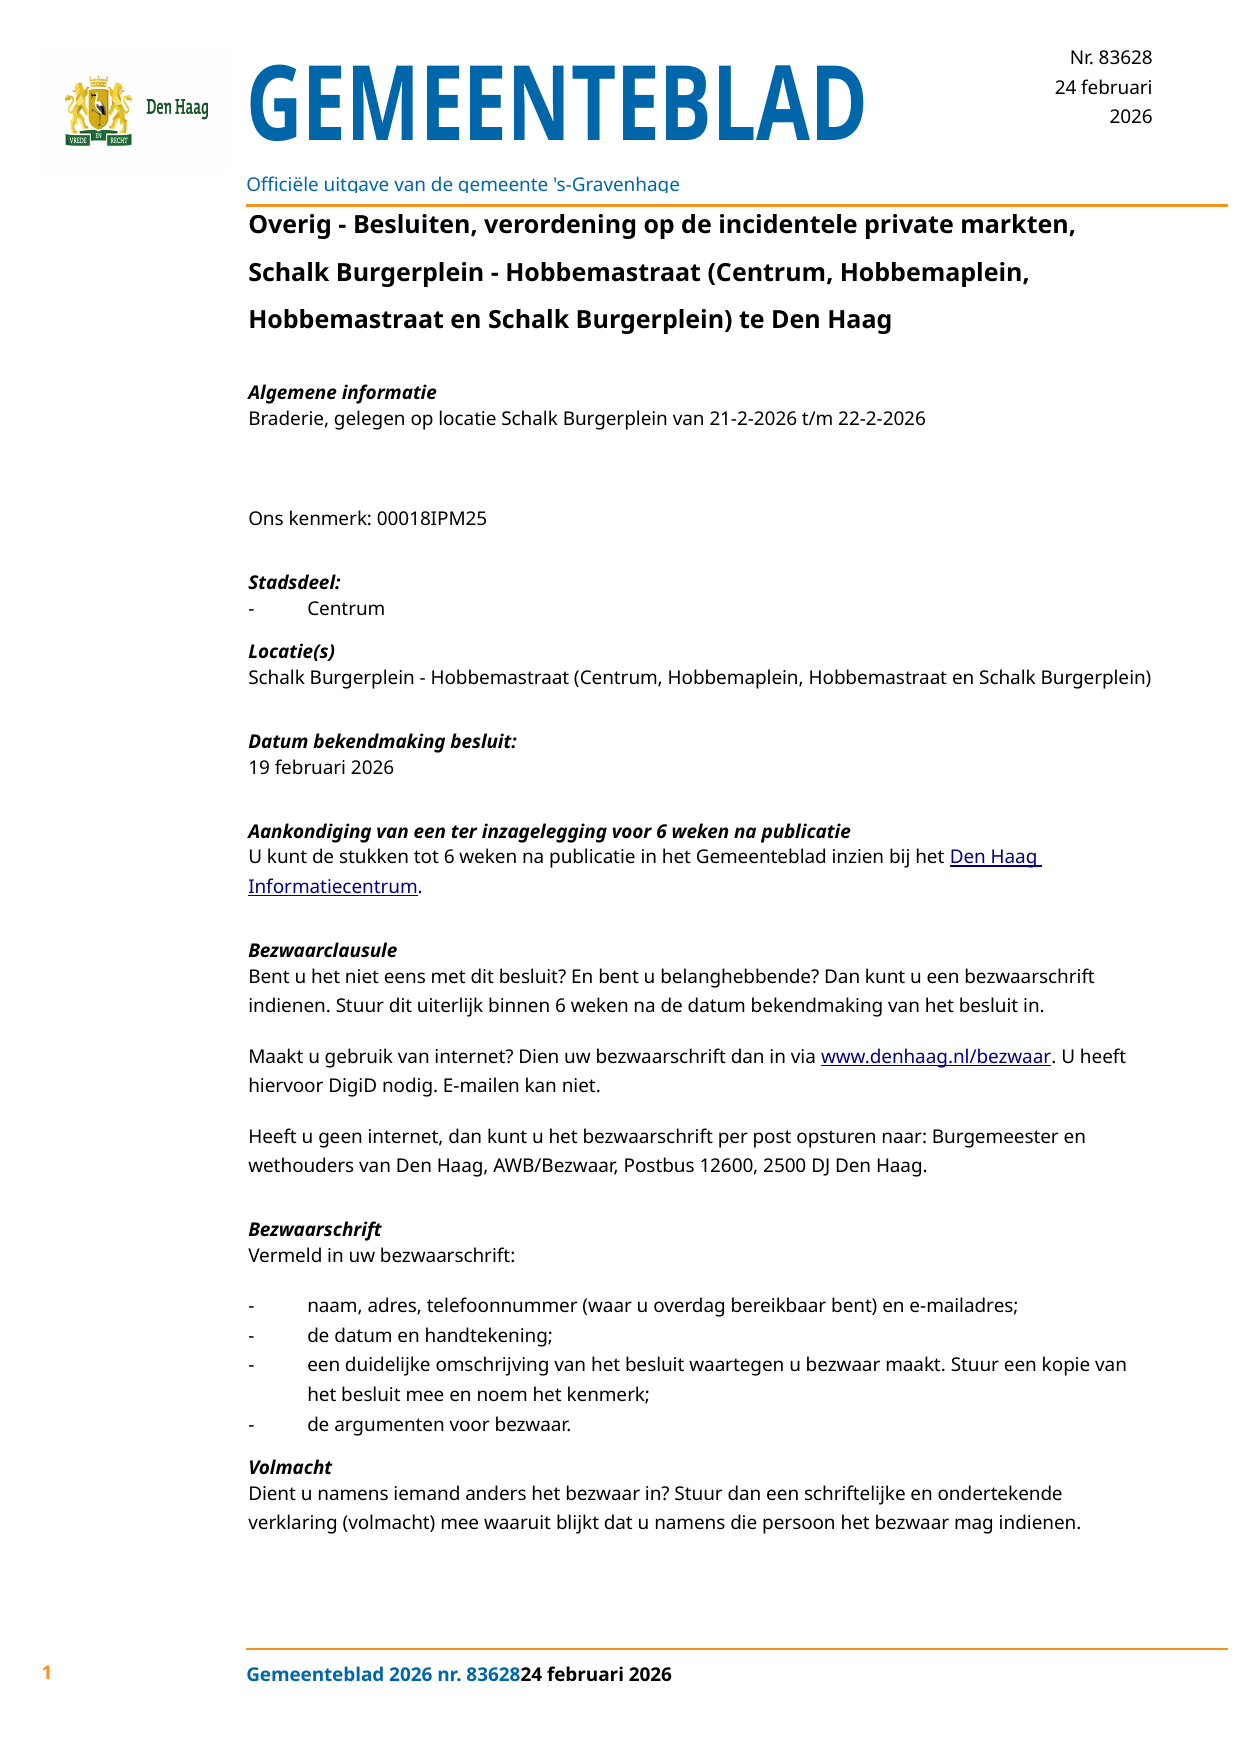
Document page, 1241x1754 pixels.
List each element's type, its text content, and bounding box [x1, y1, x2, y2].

list de argumenten voor bezwaar. [248, 1411, 1152, 1437]
text Locatie(s) [248, 638, 1152, 664]
text Ons kenmerk: 00018IPM25 [248, 506, 1152, 531]
text Heeft u geen internet, dan kunt u het bezwaarschrift per post opsturen naar: Burgemeester en wethouders van Den Haag, AWB/Bezwaar, Postbus 12600, 2500 DJ Den Haag. [248, 1123, 1152, 1178]
text Stadsdeel: [248, 569, 1152, 595]
text Datum bekendmaking besluit: [248, 728, 1152, 754]
text Bent u het niet eens met dit besluit? En bent u belanghebbende? Dan kunt u een bezwaarschrift indienen. Stuur dit uiterlijk binnen 6 weken na de datum bekendmaking van het besluit in. [248, 963, 1152, 1018]
text Bezwaarschrift [248, 1216, 1152, 1242]
text Volmacht [248, 1454, 1152, 1480]
text U kunt de stukken tot 6 weken na publicatie in het Gemeenteblad inzien bij het Den Haag Informatiecentrum. [248, 843, 1152, 899]
picture [41, 47, 231, 172]
list naam, adres, telefoonnummer (waar u overdag bereikbaar bent) en e-mailadres; [248, 1292, 1152, 1318]
text 19 februari 2026 [248, 754, 1152, 779]
list de datum en handtekening; [248, 1322, 1152, 1348]
text Maakt u gebruik van internet? Dien uw bezwaarschrift dan in via www.denhaag.nl/bezwaar. U heeft hiervoor DigiD nodig. E-mailen kan niet. [248, 1043, 1152, 1098]
text Vermeld in uw bezwaarschrift: [248, 1242, 1152, 1268]
list een duidelijke omschrijving van het besluit waartegen u bezwaar maakt. Stuur een kopie van het besluit mee en noem het kenmerk; [248, 1352, 1152, 1407]
text Aankondiging van een ter inzagelegging voor 6 weken na publicatie [248, 818, 1152, 843]
list Centrum [248, 595, 1152, 621]
text Dient u namens iemand anders het bezwaar in? Stuur dan een schriftelijke en ondertekende verklaring (volmacht) mee waaruit blijkt dat u namens die persoon het bezwaar mag indienen. [248, 1480, 1152, 1535]
text Overig - Besluiten, verordening op de incidentele private markten, Schalk Burgerplein - Hobbemastraat (Centrum, Hobbemaplein, Hobbemastraat en Schalk Burgerplein) te Den Haag [248, 207, 1152, 336]
text Schalk Burgerplein - Hobbemastraat (Centrum, Hobbemaplein, Hobbemastraat en Schalk Burgerplein) [248, 664, 1152, 690]
text Bezwaarclausule [248, 937, 1152, 963]
text Braderie, gelegen op locatie Schalk Burgerplein van 21-2-2026 t/m 22-2-2026 [248, 405, 1152, 431]
text Algemene informatie [248, 379, 1152, 405]
